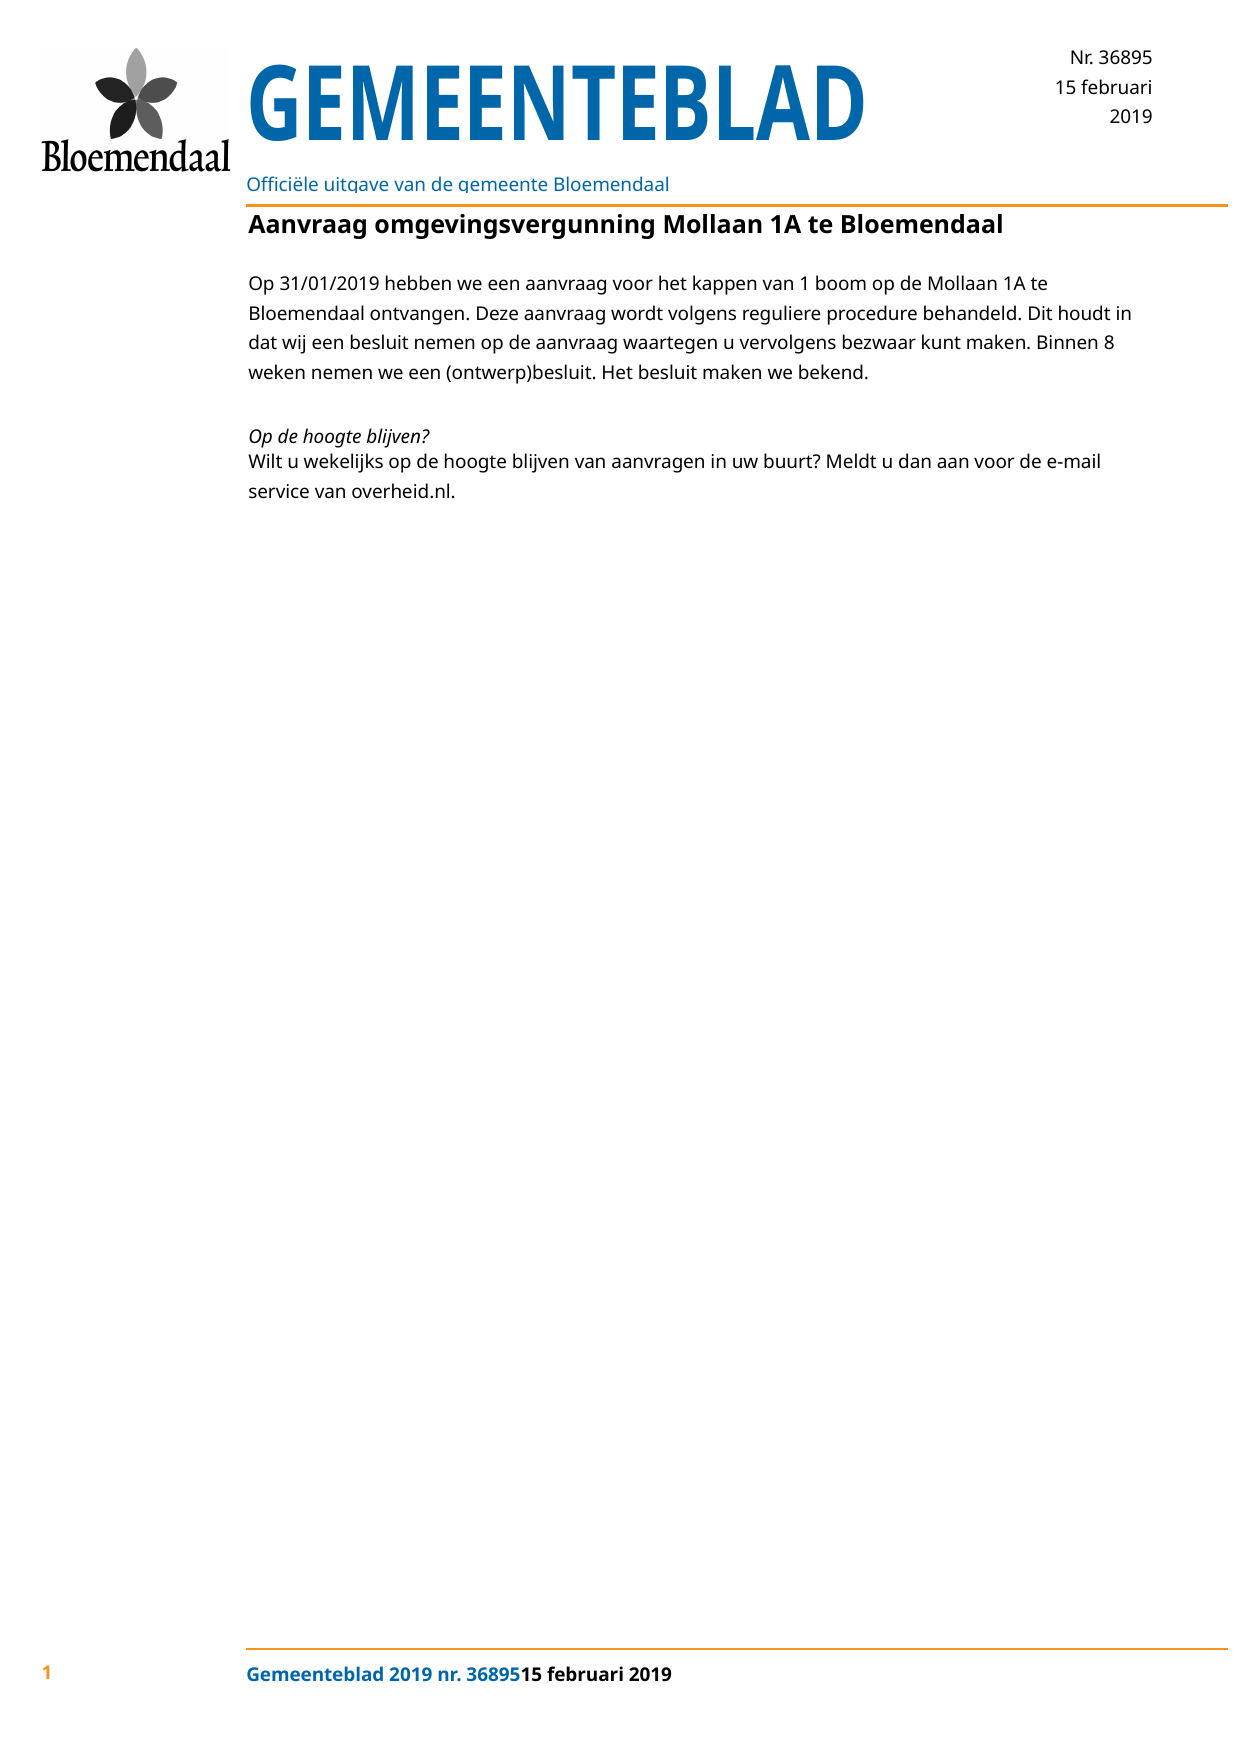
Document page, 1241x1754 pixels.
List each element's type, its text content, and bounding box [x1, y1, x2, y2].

text Aanvraag omgevingsvergunning Mollaan 1A te Bloemendaal [248, 207, 1152, 241]
text Wilt u wekelijks op de hoogte blijven van aanvragen in uw buurt? Meldt u dan aan voor de e-mail service van overheid.nl. [248, 449, 1152, 504]
text Op de hoogte blijven? [248, 423, 1152, 449]
text Op 31/01/2019 hebben we een aanvraag voor het kappen van 1 boom op de Mollaan 1A te Bloemendaal ontvangen. Deze aanvraag wordt volgens reguliere procedure behandeld. Dit houdt in dat wij een besluit nemen op de aanvraag waartegen u vervolgens bezwaar kunt maken. Binnen 8 weken nemen we een (ontwerp)besluit. Het besluit maken we bekend. [248, 270, 1152, 385]
picture [41, 47, 231, 172]
